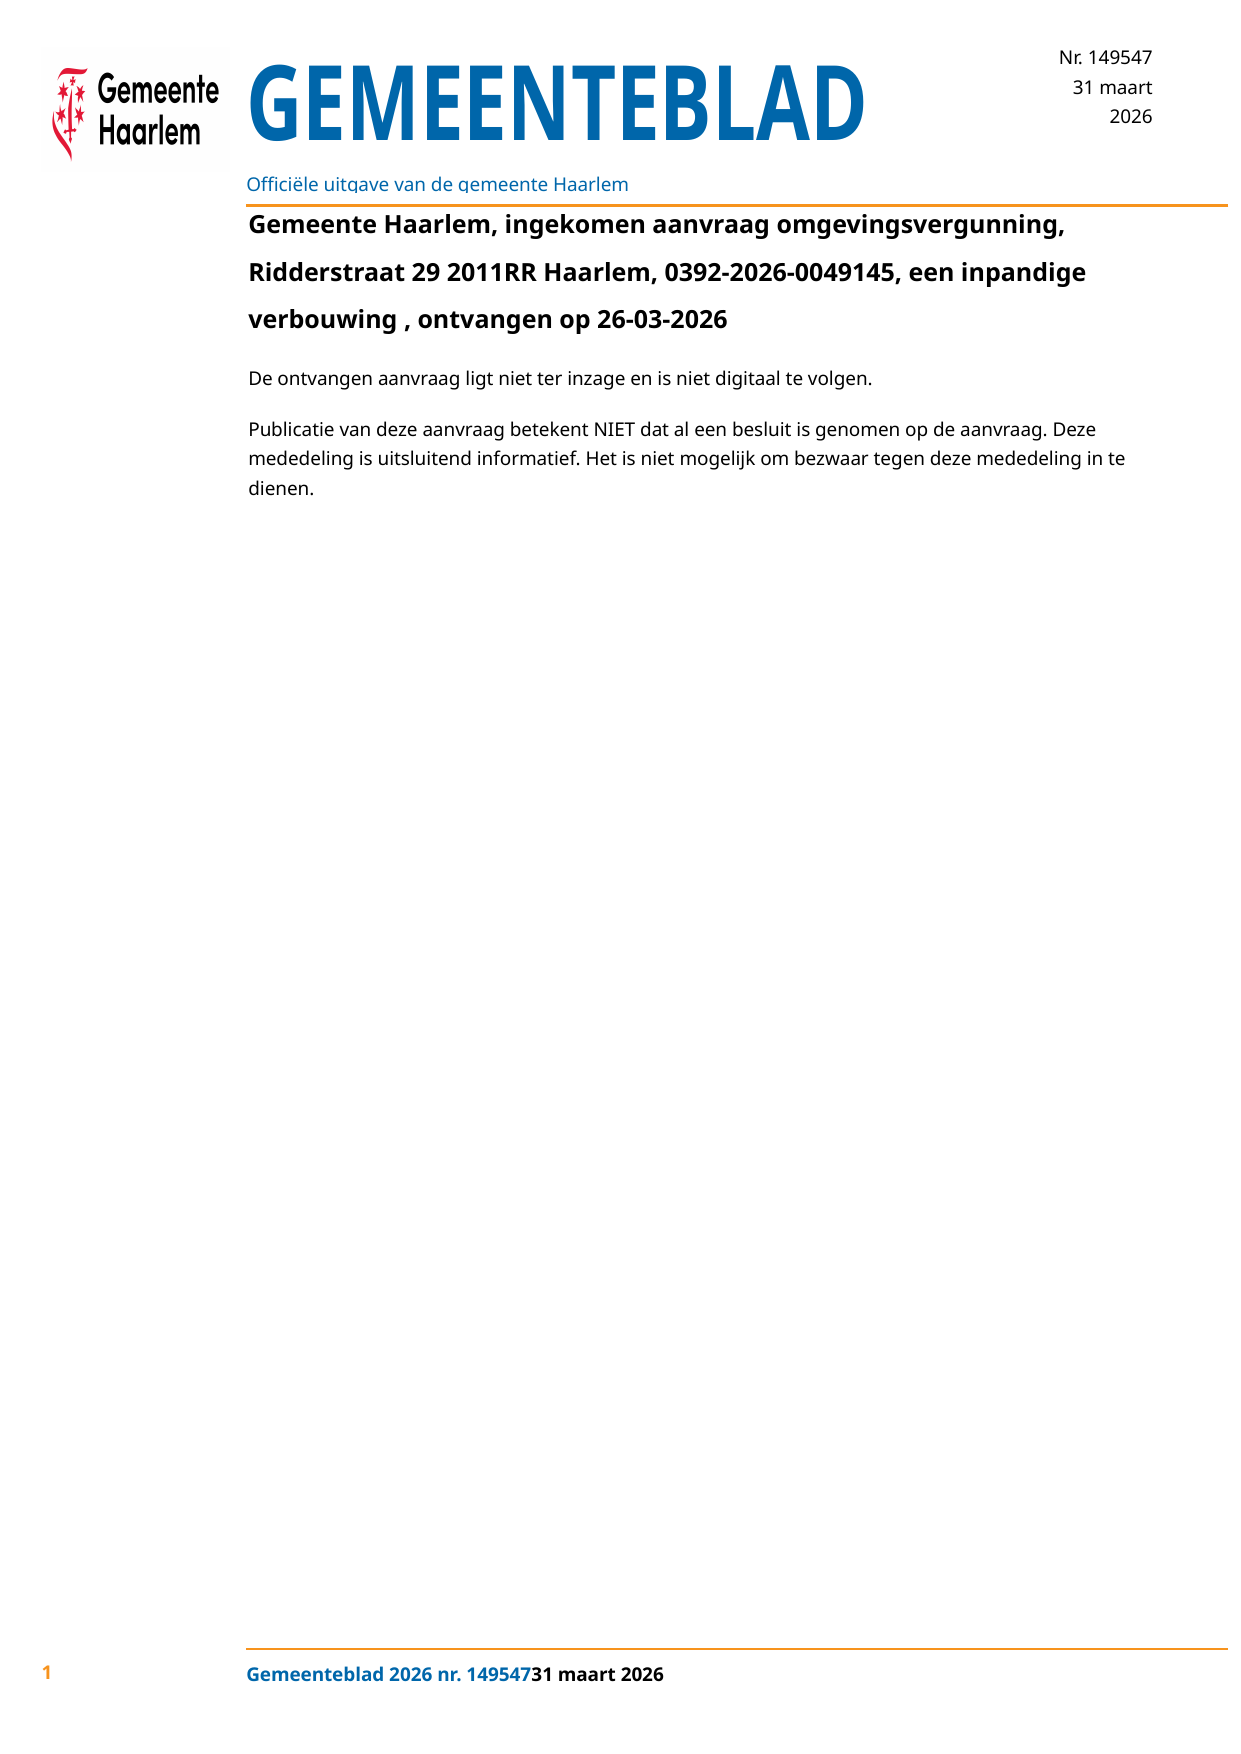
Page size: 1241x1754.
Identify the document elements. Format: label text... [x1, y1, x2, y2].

text De ontvangen aanvraag ligt niet ter inzage en is niet digitaal te volgen. [248, 366, 1152, 391]
text Publicatie van deze aanvraag betekent NIET dat al een besluit is genomen op de aanvraag. Deze mededeling is uitsluitend informatief. Het is niet mogelijk om bezwaar tegen deze mededeling in te dienen. [248, 416, 1152, 501]
text Gemeente Haarlem, ingekomen aanvraag omgevingsvergunning, Ridderstraat 29 2011RR Haarlem, 0392-2026-0049145, een inpandige verbouwing , ontvangen op 26-03-2026 [248, 207, 1152, 336]
picture [41, 47, 231, 172]
